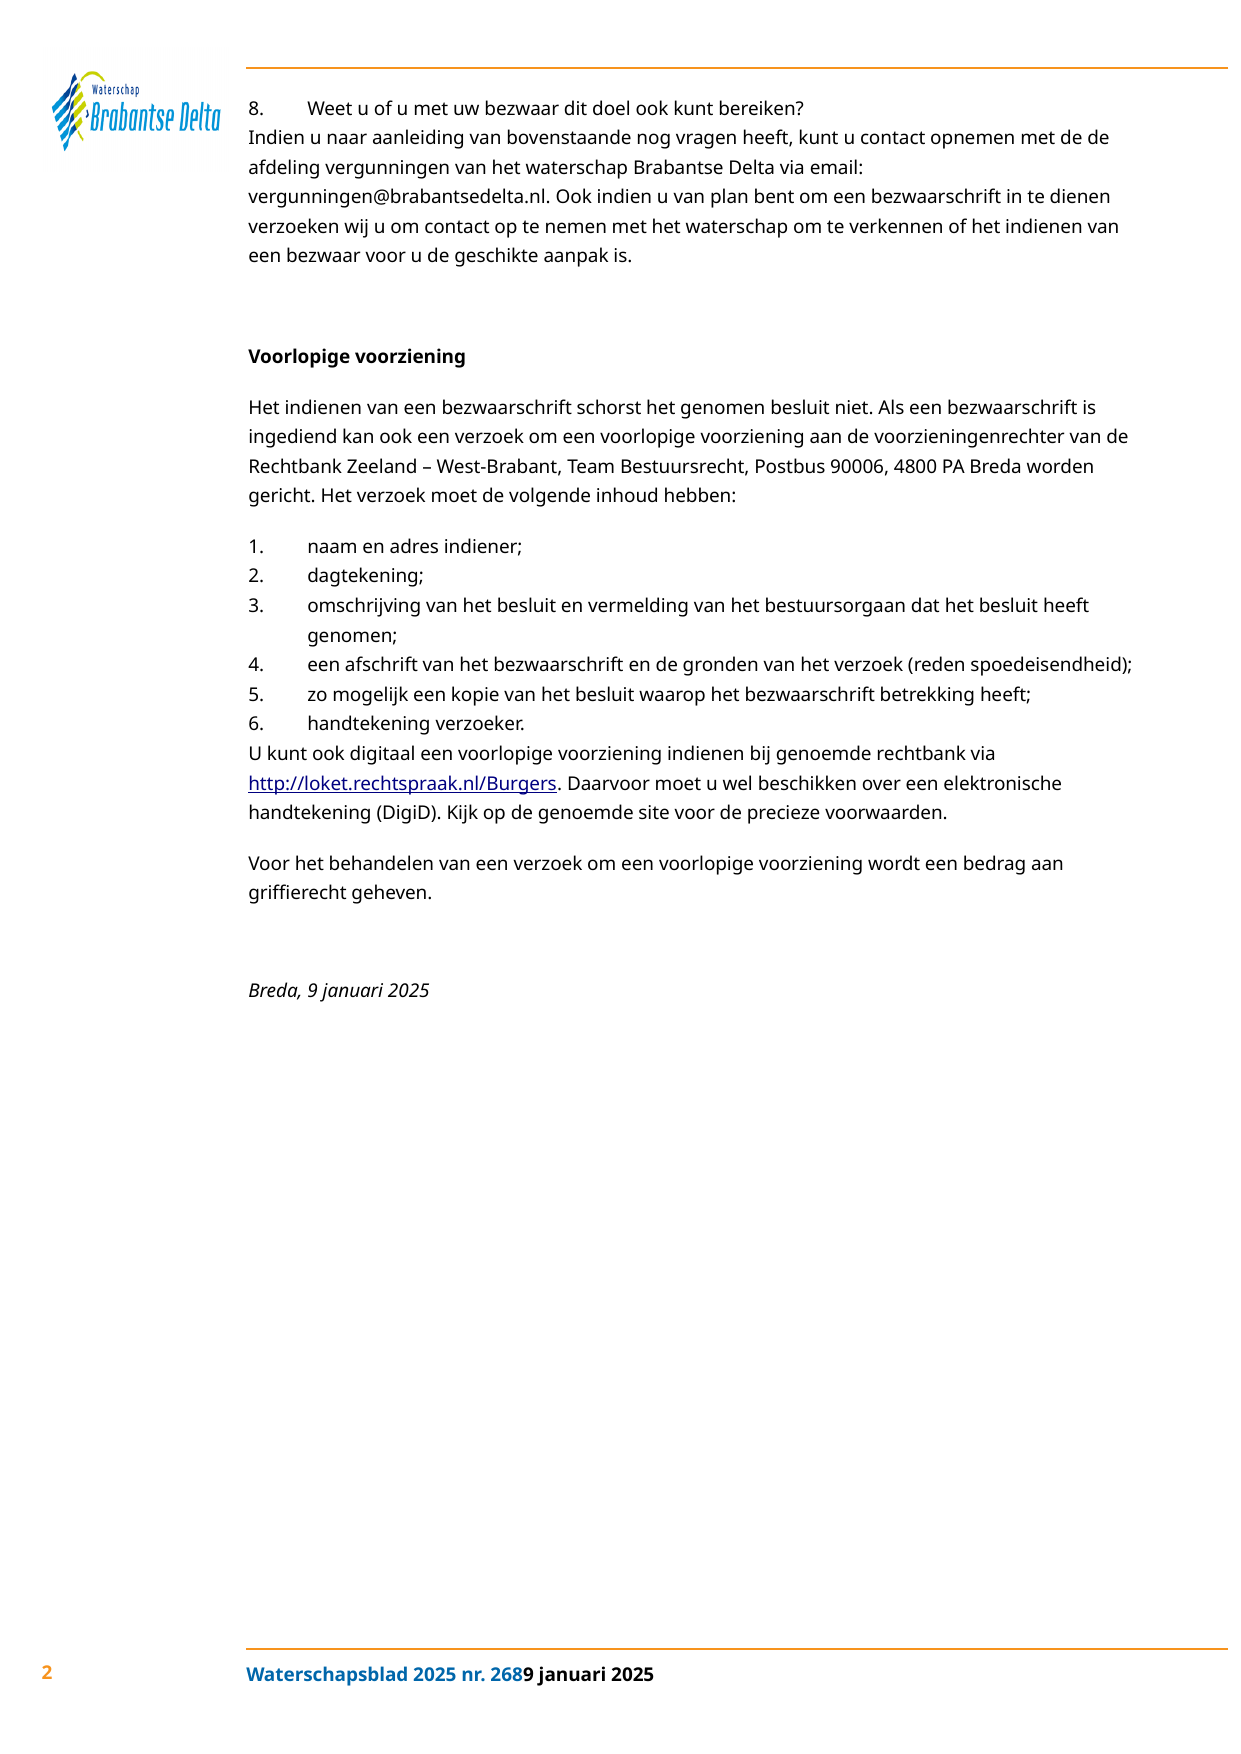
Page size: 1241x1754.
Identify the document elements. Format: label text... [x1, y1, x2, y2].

list Weet u of u met uw bezwaar dit doel ook kunt bereiken? [248, 95, 1152, 121]
list zo mogelijk een kopie van het besluit waarop het bezwaarschrift betrekking heeft; [248, 681, 1152, 707]
text Breda, 9 januari 2025 [248, 978, 1152, 1003]
text Het indienen van een bezwaarschrift schorst het genomen besluit niet. Als een bezwaarschrift is ingediend kan ook een verzoek om een voorlopige voorziening aan de voorzieningenrechter van de Rechtbank Zeeland – West-Brabant, Team Bestuursrecht, Postbus 90006, 4800 PA Breda worden gericht. Het verzoek moet de volgende inhoud hebben: [248, 394, 1152, 508]
list handtekening verzoeker. [248, 711, 1152, 736]
text U kunt ook digitaal een voorlopige voorziening indienen bij genoemde rechtbank via http://loket.rechtspraak.nl/Burgers. Daarvoor moet u wel beschikken over een elektronische handtekening (DigiD). Kijk op de genoemde site voor de precieze voorwaarden. [248, 740, 1152, 825]
list omschrijving van het besluit en vermelding van het bestuursorgaan dat het besluit heeft genomen; [248, 592, 1152, 648]
picture [41, 47, 231, 172]
text Indien u naar aanleiding van bovenstaande nog vragen heeft, kunt u contact opnemen met de de afdeling vergunningen van het waterschap Brabantse Delta via email: vergunningen@brabantsedelta.nl. Ook indien u van plan bent om een bezwaarschrift in te dienen verzoeken wij u om contact op te nemen met het waterschap om te verkennen of het indienen van een bezwaar voor u de geschikte aanpak is. [248, 124, 1152, 268]
list naam en adres indiener; [248, 533, 1152, 559]
text Voorlopige voorziening [248, 343, 1152, 369]
list een afschrift van het bezwaarschrift en de gronden van het verzoek (reden spoedeisendheid); [248, 651, 1152, 677]
text Voor het behandelen van een verzoek om een voorlopige voorziening wordt een bedrag aan griffierecht geheven. [248, 850, 1152, 905]
list dagtekening; [248, 563, 1152, 588]
